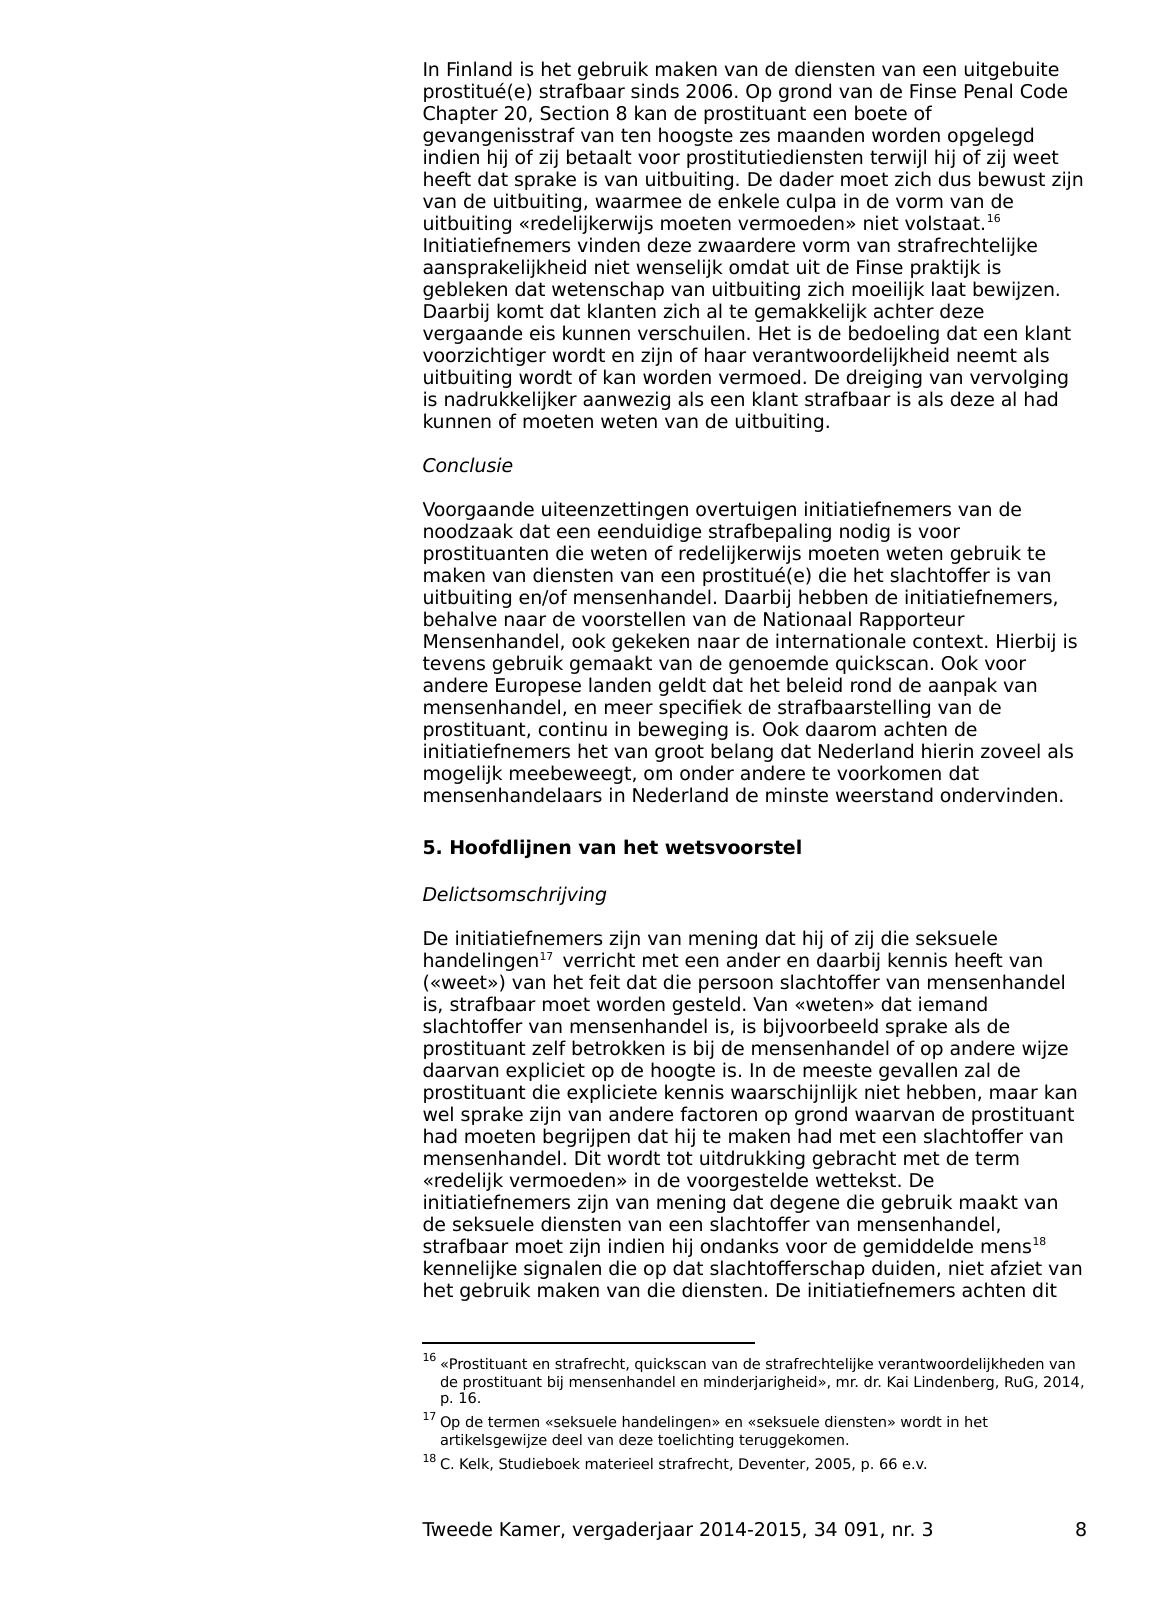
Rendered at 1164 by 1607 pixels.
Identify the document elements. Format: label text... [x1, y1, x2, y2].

subtitle 5. Hoofdlijnen van het wetsvoorstel [422, 837, 1087, 859]
text De initiatiefnemers zijn van mening dat hij of zij die seksuele handelingen verricht met een ander en daarbij kennis heeft van («weet») van het feit dat die persoon slachtoffer van mensenhandel is, strafbaar moet worden gesteld. Van «weten» dat iemand slachtoffer van mensenhandel is, is bijvoorbeeld sprake als de prostituant zelf betrokken is bij de mensenhandel of op andere wijze daarvan expliciet op de hoogte is. In de meeste gevallen zal de prostituant die expliciete kennis waarschijnlijk niet hebben, maar kan wel sprake zijn van andere factoren op grond waarvan de prostituant had moeten begrijpen dat hij te maken had met een slachtoffer van mensenhandel. Dit wordt tot uitdrukking gebracht met de term «redelijk vermoeden» in de voorgestelde wettekst. De initiatiefnemers zijn van mening dat degene die gebruik maakt van de seksuele diensten van een slachtoffer van mensenhandel, strafbaar moet zijn indien hij ondanks voor de gemiddelde mens kennelijke signalen die op dat slachtofferschap duiden, niet afziet van het gebruik maken van die diensten. De initiatiefnemers achten dit [422, 928, 1087, 1302]
subtitle Delictsomschrijving [422, 884, 1087, 906]
text Op de termen «seksuele handelingen» en «seksuele diensten» wordt in het artikelsgewijze deel van deze toelichting teruggekomen. [422, 1410, 1087, 1449]
text In Finland is het gebruik maken van de diensten van een uitgebuite prostitué(e) strafbaar sinds 2006. Op grond van de Finse Penal Code Chapter 20, Section 8 kan de prostituant een boete of gevangenisstraf van ten hoogste zes maanden worden opgelegd indien hij of zij betaalt voor prostitutiediensten terwijl hij of zij weet heeft dat sprake is van uitbuiting. De dader moet zich dus bewust zijn van de uitbuiting, waarmee de enkele culpa in de vorm van de uitbuiting «redelijkerwijs moeten vermoeden» niet volstaat. Initiatiefnemers vinden deze zwaardere vorm van strafrechtelijke aansprakelijkheid niet wenselijk omdat uit de Finse praktijk is gebleken dat wetenschap van uitbuiting zich moeilijk laat bewijzen. Daarbij komt dat klanten zich al te gemakkelijk achter deze vergaande eis kunnen verschuilen. Het is de bedoeling dat een klant voorzichtiger wordt en zijn of haar verantwoordelijkheid neemt als uitbuiting wordt of kan worden vermoed. De dreiging van vervolging is nadrukkelijker aanwezig als een klant strafbaar is als deze al had kunnen of moeten weten van de uitbuiting. [422, 59, 1087, 433]
text Voorgaande uiteenzettingen overtuigen initiatiefnemers van de noodzaak dat een eenduidige strafbepaling nodig is voor prostituanten die weten of redelijkerwijs moeten weten gebruik te maken van diensten van een prostitué(e) die het slachtoffer is van uitbuiting en/of mensenhandel. Daarbij hebben de initiatiefnemers, behalve naar de voorstellen van de Nationaal Rapporteur Mensenhandel, ook gekeken naar de internationale context. Hierbij is tevens gebruik gemaakt van de genoemde quickscan. Ook voor andere Europese landen geldt dat het beleid rond de aanpak van mensenhandel, en meer specifiek de strafbaarstelling van de prostituant, continu in beweging is. Ook daarom achten de initiatiefnemers het van groot belang dat Nederland hierin zoveel als mogelijk meebeweegt, om onder andere te voorkomen dat mensenhandelaars in Nederland de minste weerstand ondervinden. [422, 499, 1087, 807]
text «Prostituant en strafrecht, quickscan van de strafrechtelijke verantwoordelijkheden van de prostituant bij mensenhandel en minderjarigheid», mr. dr. Kai Lindenberg, RuG, 2014, p. 16. [422, 1352, 1087, 1407]
text C. Kelk, Studieboek materieel strafrecht, Deventer, 2005, p. 66 e.v. [422, 1452, 1087, 1474]
subtitle Conclusie [422, 455, 1087, 477]
